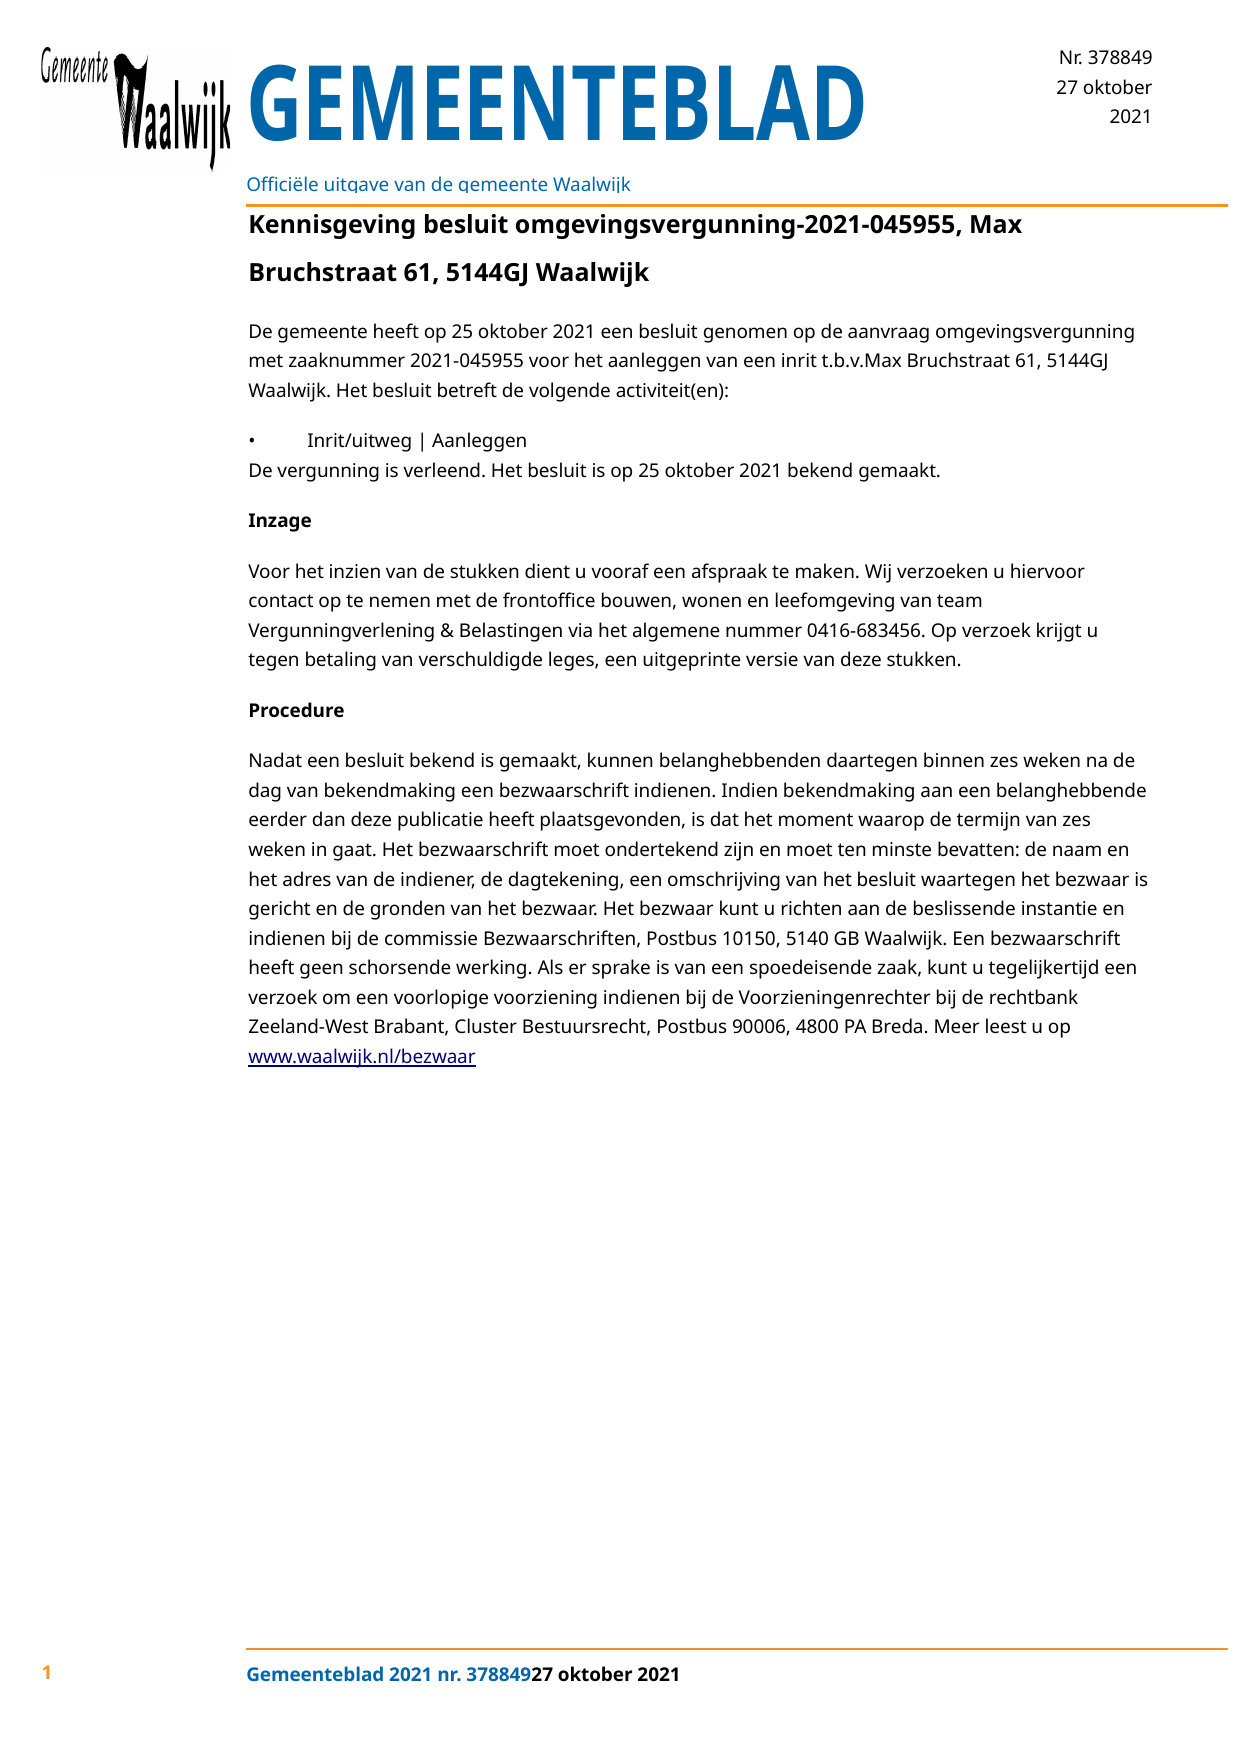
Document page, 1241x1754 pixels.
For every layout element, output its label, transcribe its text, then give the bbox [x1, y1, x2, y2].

text Kennisgeving besluit omgevingsvergunning-2021-045955, Max Bruchstraat 61, 5144GJ Waalwijk [248, 207, 1152, 288]
text De vergunning is verleend. Het besluit is op 25 oktober 2021 bekend gemaakt. [248, 457, 1152, 483]
text Procedure [248, 697, 1152, 723]
text Inzage [248, 507, 1152, 533]
text Voor het inzien van de stukken dient u vooraf een afspraak te maken. Wij verzoeken u hiervoor contact op te nemen met de frontoffice bouwen, wonen en leefomgeving van team Vergunningverlening & Belastingen via het algemene nummer 0416-683456. Op verzoek krijgt u tegen betaling van verschuldigde leges, een uitgeprinte versie van deze stukken. [248, 558, 1152, 672]
picture [41, 47, 231, 172]
text Nadat een besluit bekend is gemaakt, kunnen belanghebbenden daartegen binnen zes weken na de dag van bekendmaking een bezwaarschrift indienen. Indien bekendmaking aan een belanghebbende eerder dan deze publicatie heeft plaatsgevonden, is dat het moment waarop de termijn van zes weken in gaat. Het bezwaarschrift moet ondertekend zijn en moet ten minste bevatten: de naam en het adres van de indiener, de dagtekening, een omschrijving van het besluit waartegen het bezwaar is gericht en de gronden van het bezwaar. Het bezwaar kunt u richten aan de beslissende instantie en indienen bij de commissie Bezwaarschriften, Postbus 10150, 5140 GB Waalwijk. Een bezwaarschrift heeft geen schorsende werking. Als er sprake is van een spoedeisende zaak, kunt u tegelijkertijd een verzoek om een voorlopige voorziening indienen bij de Voorzieningenrechter bij de rechtbank Zeeland-West Brabant, Cluster Bestuursrecht, Postbus 90006, 4800 PA Breda. Meer leest u op www.waalwijk.nl/bezwaar [248, 747, 1152, 1069]
text De gemeente heeft op 25 oktober 2021 een besluit genomen op de aanvraag omgevingsvergunning met zaaknummer 2021-045955 voor het aanleggen van een inrit t.b.v.Max Bruchstraat 61, 5144GJ Waalwijk. Het besluit betreft de volgende activiteit(en): [248, 318, 1152, 403]
list Inrit/uitweg | Aanleggen [248, 427, 1152, 453]
